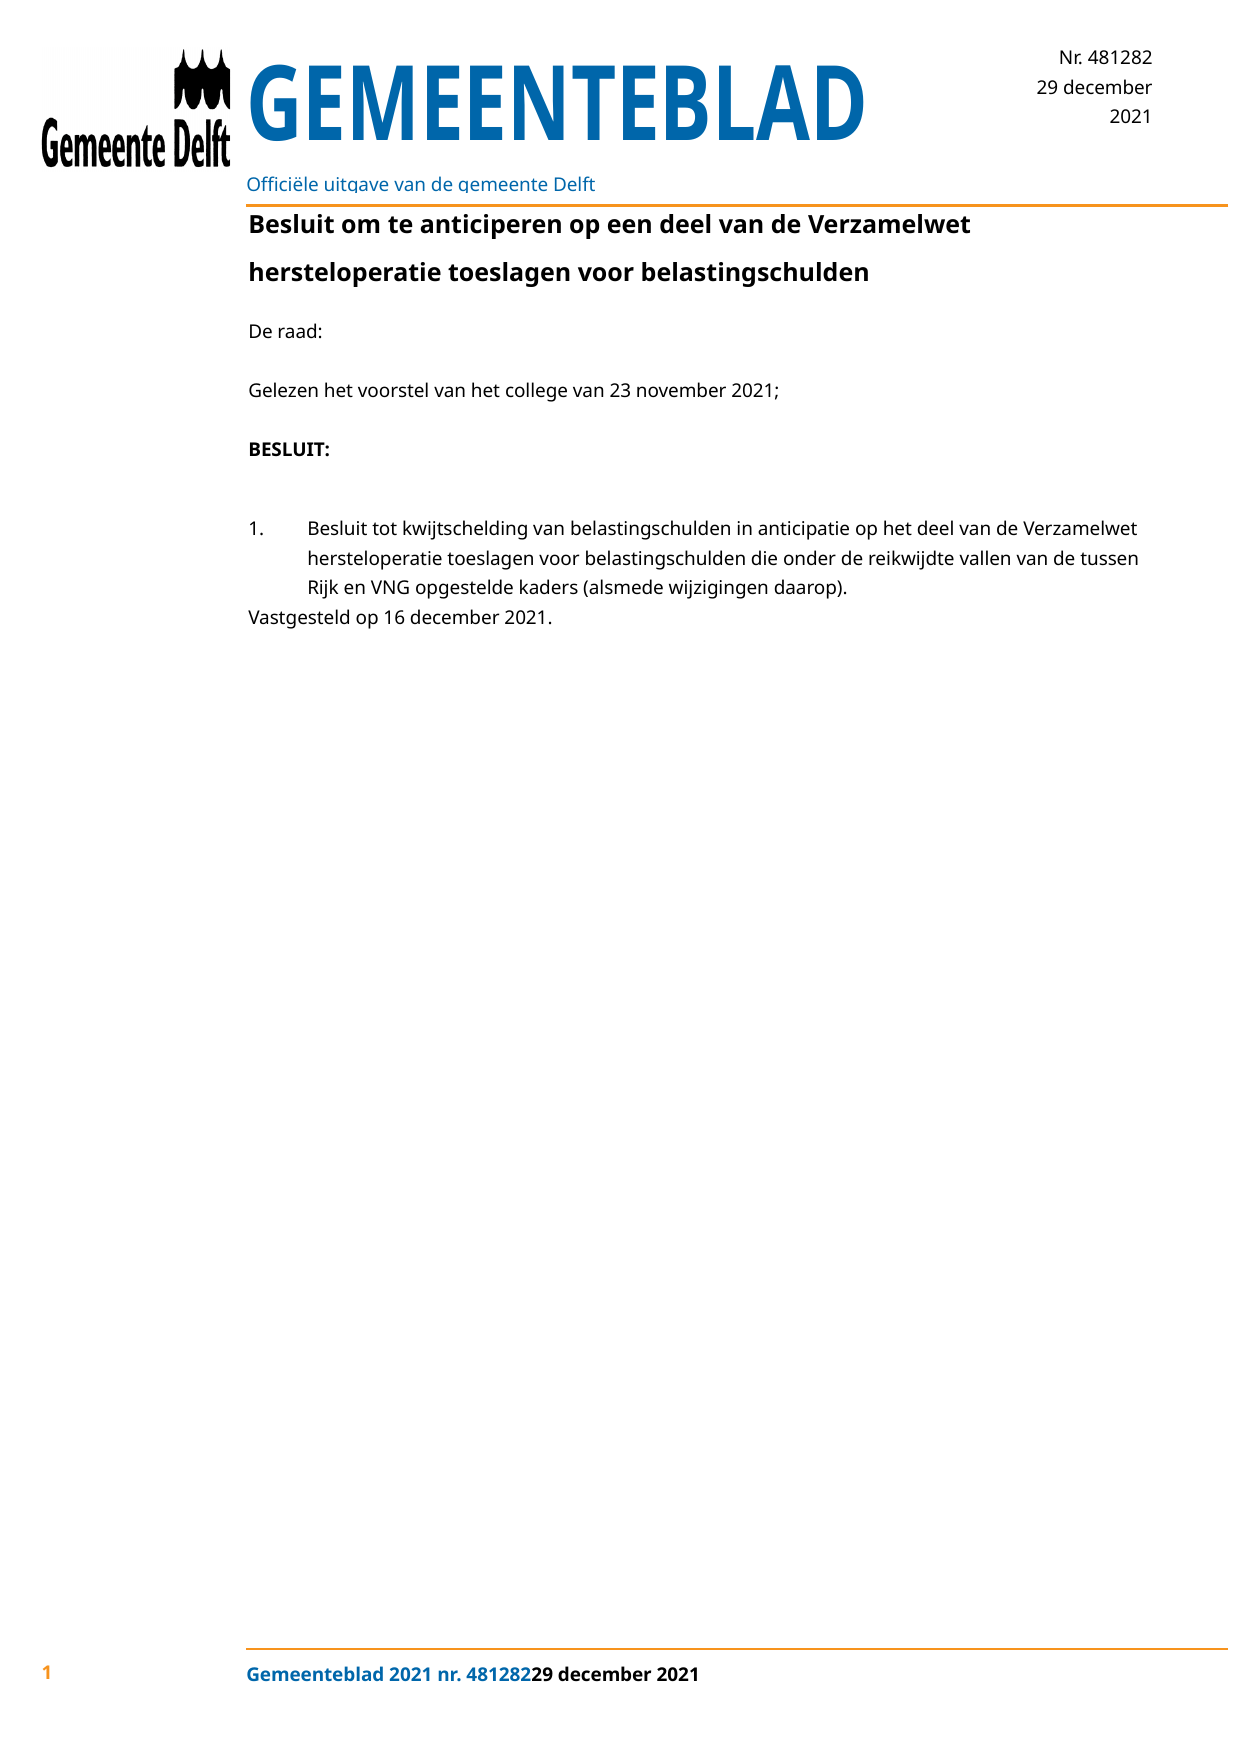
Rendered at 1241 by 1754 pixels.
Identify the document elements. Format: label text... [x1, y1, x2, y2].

text Gelezen het voorstel van het college van 23 november 2021; [248, 377, 1152, 403]
text Besluit om te anticiperen op een deel van de Verzamelwet hersteloperatie toeslagen voor belastingschulden [248, 207, 1152, 288]
list Besluit tot kwijtschelding van belastingschulden in anticipatie op het deel van de Verzamelwet hersteloperatie toeslagen voor belastingschulden die onder de reikwijdte vallen van de tussen Rijk en VNG opgestelde kaders (alsmede wijzigingen daarop). [248, 515, 1152, 600]
text BESLUIT: [248, 436, 1152, 462]
text De raad: [248, 318, 1152, 344]
text Vastgesteld op 16 december 2021. [248, 604, 1152, 629]
picture [41, 47, 231, 172]
